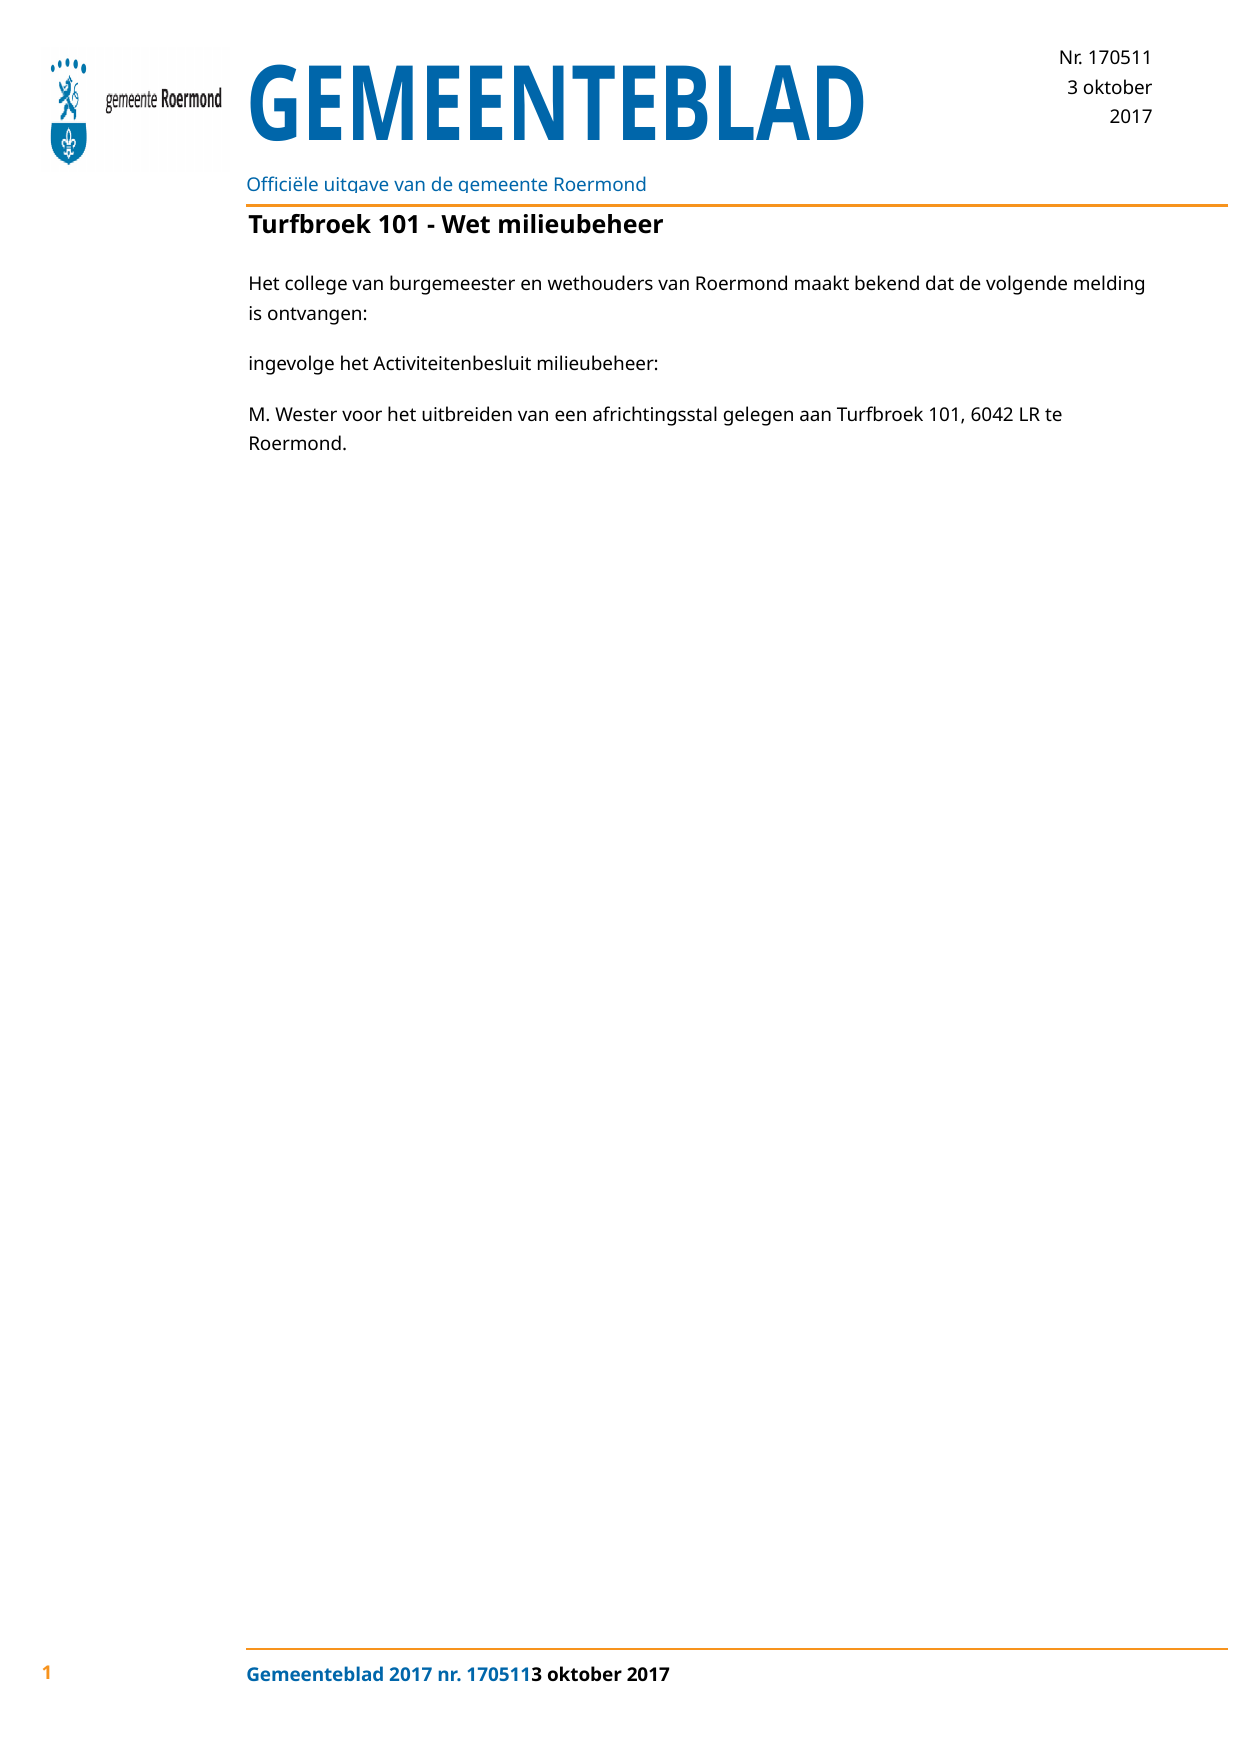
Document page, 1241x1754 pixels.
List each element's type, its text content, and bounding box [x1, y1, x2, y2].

text Het college van burgemeester en wethouders van Roermond maakt bekend dat de volgende melding is ontvangen: [248, 270, 1152, 326]
picture [41, 47, 231, 172]
text M. Wester voor het uitbreiden van een africhtingsstal gelegen aan Turfbroek 101, 6042 LR te Roermond. [248, 401, 1152, 456]
text ingevolge het Activiteitenbesluit milieubeheer: [248, 350, 1152, 376]
text Turfbroek 101 - Wet milieubeheer [248, 207, 1152, 241]
